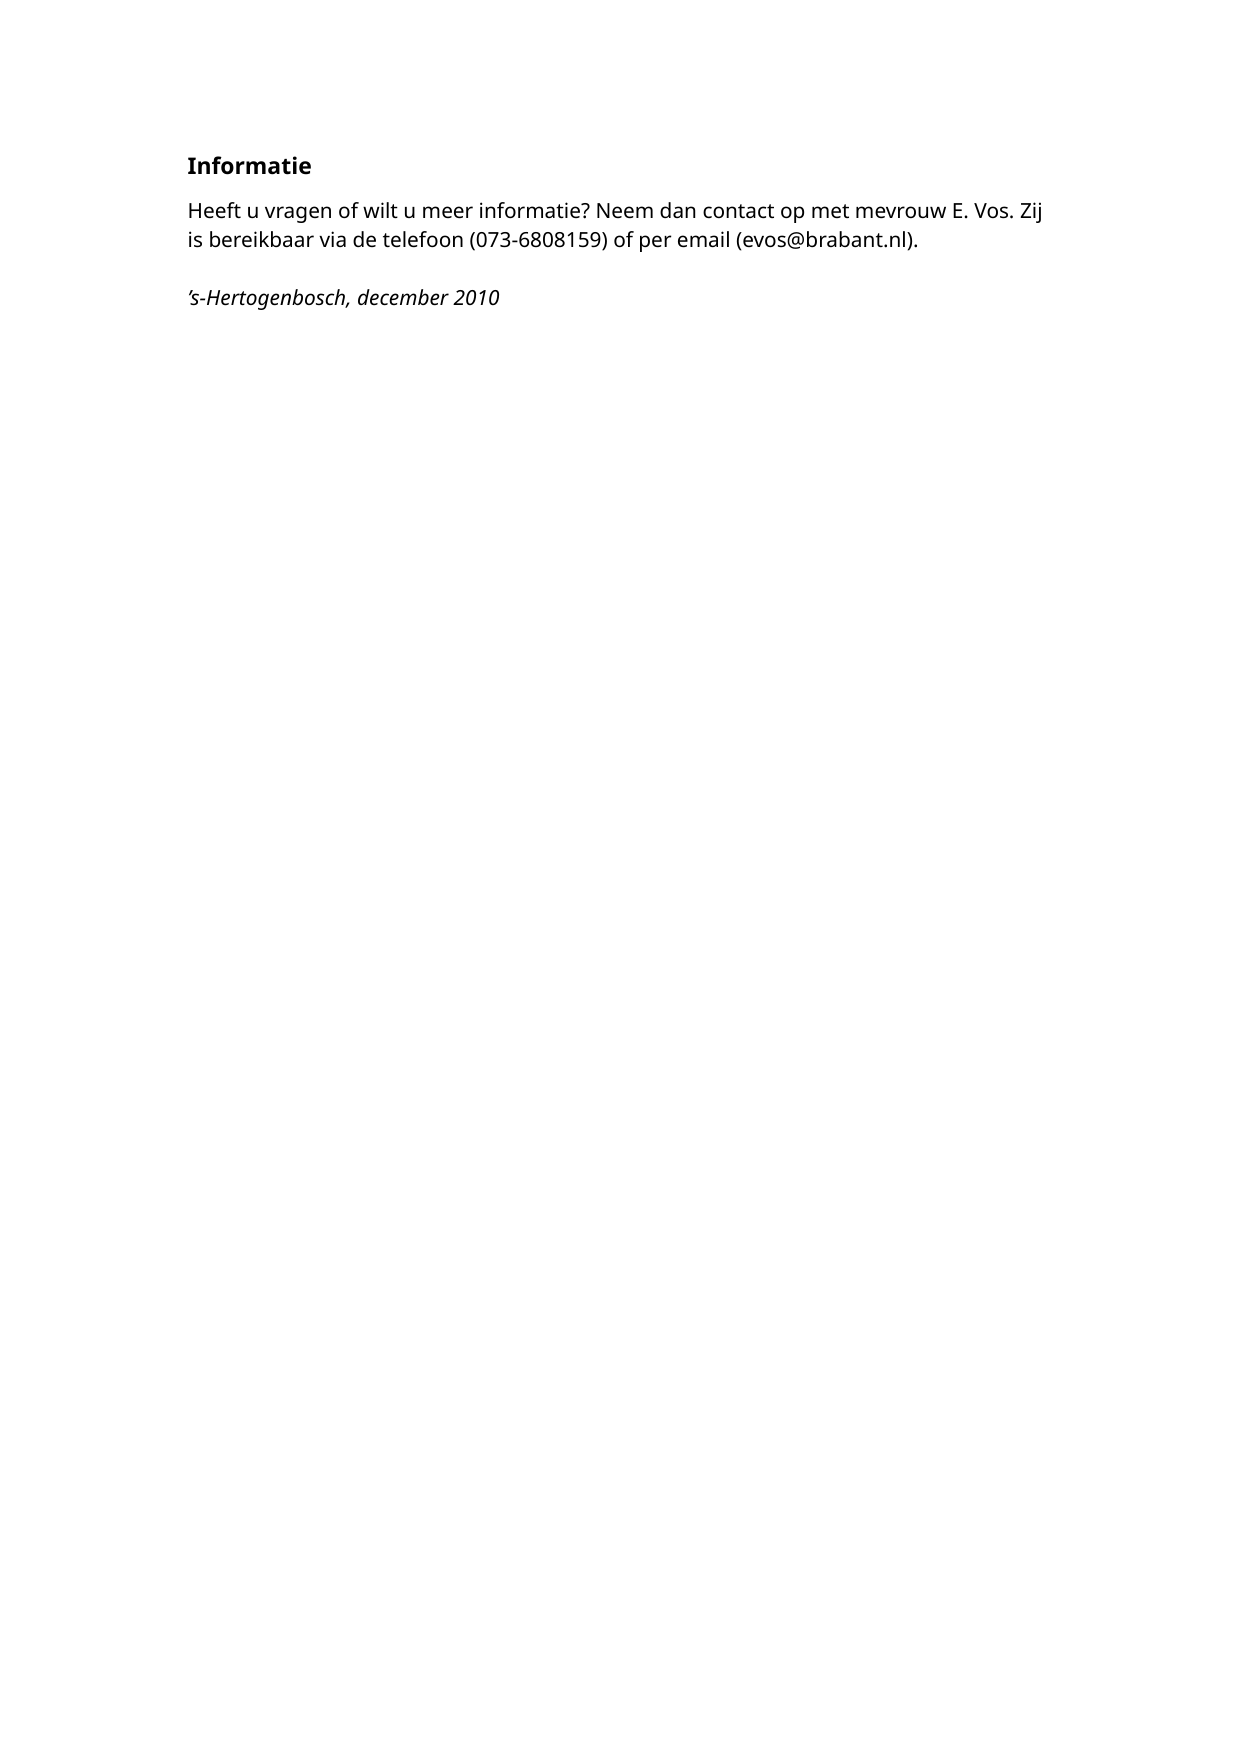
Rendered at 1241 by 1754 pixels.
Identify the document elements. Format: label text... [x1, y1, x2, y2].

text Heeft u vragen of wilt u meer informatie? Neem dan contact op met mevrouw E. Vos. Zij is bereikbaar via de telefoon (073-6808159) of per email (evos@brabant.nl). [187, 196, 1053, 253]
subtitle Informatie [187, 150, 1053, 181]
text ’s-Hertogenbosch, december 2010 [187, 283, 1053, 312]
